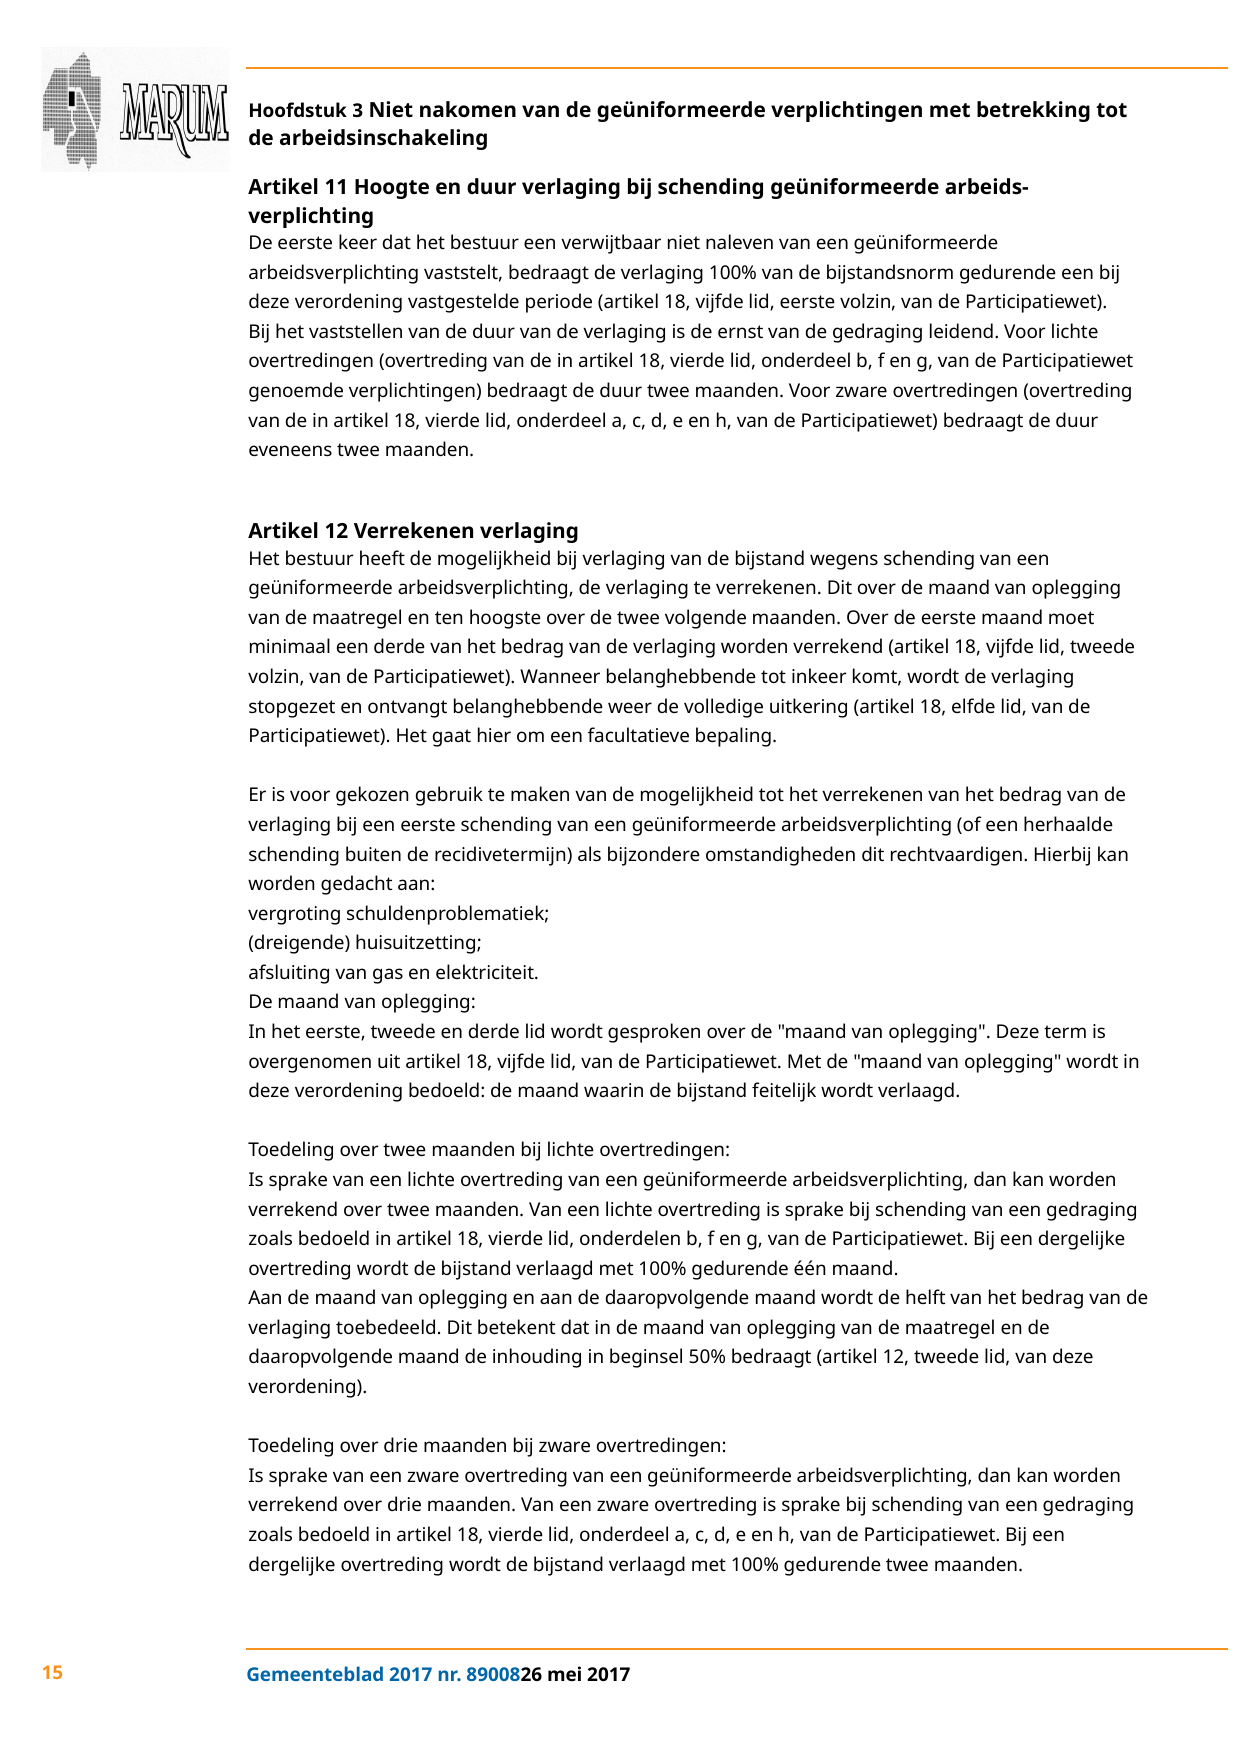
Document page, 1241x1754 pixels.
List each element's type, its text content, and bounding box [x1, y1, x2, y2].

text (dreigende) huisuitzetting; [248, 929, 1152, 955]
picture [41, 47, 231, 172]
text Toedeling over drie maanden bij zware overtredingen: [248, 1432, 1152, 1458]
text De maand van oplegging: [248, 989, 1152, 1014]
text Er is voor gekozen gebruik te maken van de mogelijkheid tot het verrekenen van het bedrag van de verlaging bij een eerste schending van een geüniformeerde arbeidsverplichting (of een herhaalde schending buiten de recidivetermijn) als bijzondere omstandigheden dit rechtvaardigen. Hierbij kan worden gedacht aan: [248, 782, 1152, 896]
text In het eerste, tweede en derde lid wordt gesproken over de "maand van oplegging". Deze term is overgenomen uit artikel 18, vijfde lid, van de Participatiewet. Met de "maand van oplegging" wordt in deze verordening bedoeld: de maand waarin de bijstand feitelijk wordt verlaagd. [248, 1018, 1152, 1103]
text Artikel 12 Verrekenen verlaging [248, 516, 1152, 545]
text Het bestuur heeft de mogelijkheid bij verlaging van de bijstand wegens schending van een geüniformeerde arbeidsverplichting, de verlaging te verrekenen. Dit over de maand van oplegging van de maatregel en ten hoogste over de twee volgende maanden. Over de eerste maand moet minimaal een derde van het bedrag van de verlaging worden verrekend (artikel 18, vijfde lid, tweede volzin, van de Participatiewet). Wanneer belanghebbende tot inkeer komt, wordt de verlaging stopgezet en ontvangt belanghebbende weer de volledige uitkering (artikel 18, elfde lid, van de Participatiewet). Het gaat hier om een facultatieve bepaling. [248, 545, 1152, 748]
text De eerste keer dat het bestuur een verwijtbaar niet naleven van een geüniformeerde arbeidsverplichting vaststelt, bedraagt de verlaging 100% van de bijstandsnorm gedurende een bij deze verordening vastgestelde periode (artikel 18, vijfde lid, eerste volzin, van de Participatiewet). [248, 229, 1152, 314]
text vergroting schuldenproblematiek; [248, 900, 1152, 926]
text Is sprake van een lichte overtreding van een geüniformeerde arbeidsverplichting, dan kan worden verrekend over twee maanden. Van een lichte overtreding is sprake bij schending van een gedraging zoals bedoeld in artikel 18, vierde lid, onderdelen b, f en g, van de Participatiewet. Bij een dergelijke overtreding wordt de bijstand verlaagd met 100% gedurende één maand. [248, 1166, 1152, 1281]
text Artikel 11 Hoogte en duur verlaging bij schending geüniformeerde arbeids-verplichting [248, 172, 1152, 229]
text afsluiting van gas en elektriciteit. [248, 959, 1152, 985]
text Toedeling over twee maanden bij lichte overtredingen: [248, 1137, 1152, 1162]
text Hoofdstuk 3 Niet nakomen van de geüniformeerde verplichtingen met betrekking tot de arbeidsinschakeling [248, 95, 1152, 152]
text Bij het vaststellen van de duur van de verlaging is de ernst van de gedraging leidend. Voor lichte overtredingen (overtreding van de in artikel 18, vierde lid, onderdeel b, f en g, van de Participatiewet genoemde verplichtingen) bedraagt de duur twee maanden. Voor zware overtredingen (overtreding van de in artikel 18, vierde lid, onderdeel a, c, d, e en h, van de Participatiewet) bedraagt de duur eveneens twee maanden. [248, 318, 1152, 462]
text Is sprake van een zware overtreding van een geüniformeerde arbeidsverplichting, dan kan worden verrekend over drie maanden. Van een zware overtreding is sprake bij schending van een gedraging zoals bedoeld in artikel 18, vierde lid, onderdeel a, c, d, e en h, van de Participatiewet. Bij een dergelijke overtreding wordt de bijstand verlaagd met 100% gedurende twee maanden. [248, 1462, 1152, 1576]
text Aan de maand van oplegging en aan de daaropvolgende maand wordt de helft van het bedrag van de verlaging toebedeeld. Dit betekent dat in de maand van oplegging van de maatregel en de daaropvolgende maand de inhouding in beginsel 50% bedraagt (artikel 12, tweede lid, van deze verordening). [248, 1284, 1152, 1399]
